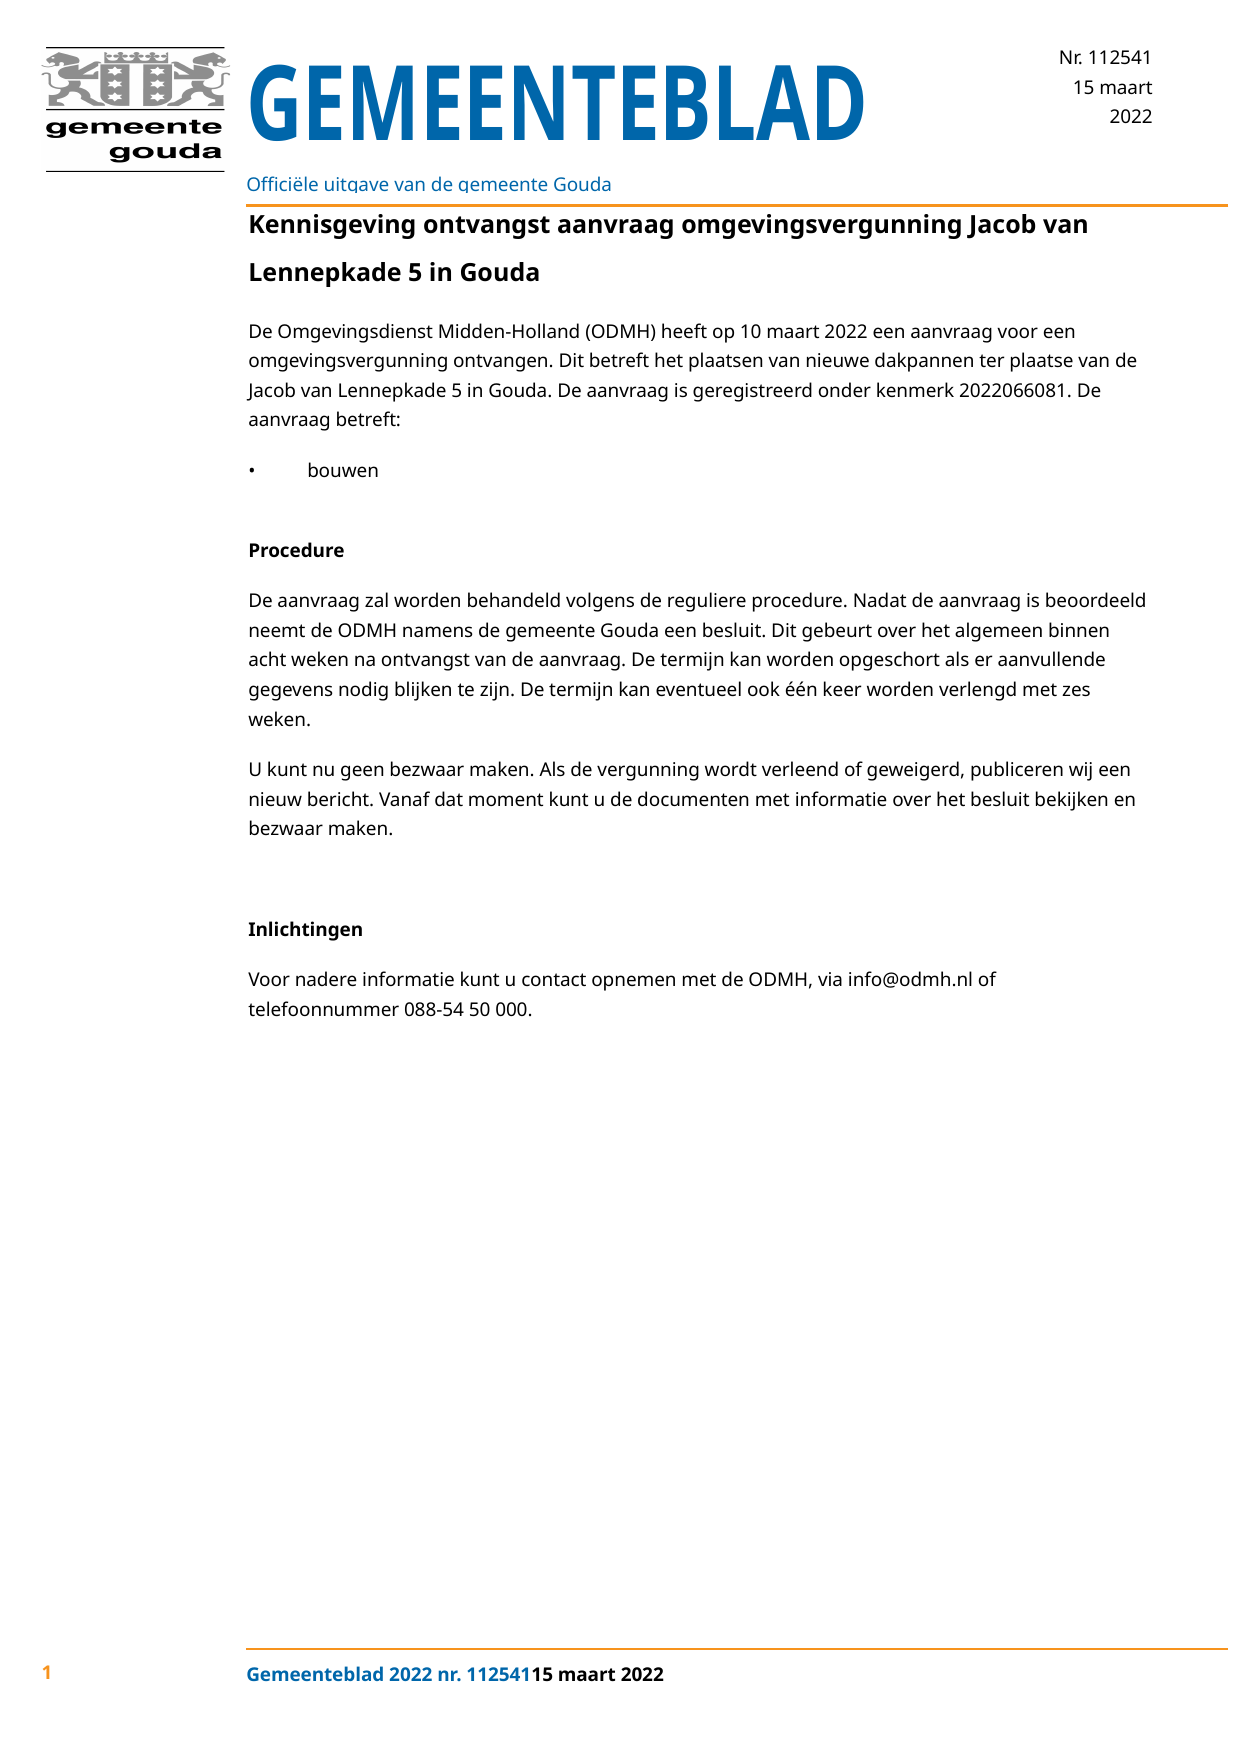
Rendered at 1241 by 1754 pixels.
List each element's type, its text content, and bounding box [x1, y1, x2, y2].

text Procedure [248, 537, 1152, 563]
text Inlichtingen [248, 916, 1152, 942]
text De aanvraag zal worden behandeld volgens de reguliere procedure. Nadat de aanvraag is beoordeeld neemt de ODMH namens de gemeente Gouda een besluit. Dit gebeurt over het algemeen binnen acht weken na ontvangst van de aanvraag. De termijn kan worden opgeschort als er aanvullende gegevens nodig blijken te zijn. De termijn kan eventueel ook één keer worden verlengd met zes weken. [248, 587, 1152, 732]
picture [41, 47, 231, 172]
list bouwen [248, 457, 1152, 483]
text U kunt nu geen bezwaar maken. Als de vergunning wordt verleend of geweigerd, publiceren wij een nieuw bericht. Vanaf dat moment kunt u de documenten met informatie over het besluit bekijken en bezwaar maken. [248, 756, 1152, 841]
text Voor nadere informatie kunt u contact opnemen met de ODMH, via info@odmh.nl of telefoonnummer 088-54 50 000. [248, 967, 1152, 1022]
text De Omgevingsdienst Midden-Holland (ODMH) heeft op 10 maart 2022 een aanvraag voor een omgevingsvergunning ontvangen. Dit betreft het plaatsen van nieuwe dakpannen ter plaatse van de Jacob van Lennepkade 5 in Gouda. De aanvraag is geregistreerd onder kenmerk 2022066081. De aanvraag betreft: [248, 318, 1152, 432]
text Kennisgeving ontvangst aanvraag omgevingsvergunning Jacob van Lennepkade 5 in Gouda [248, 207, 1152, 288]
